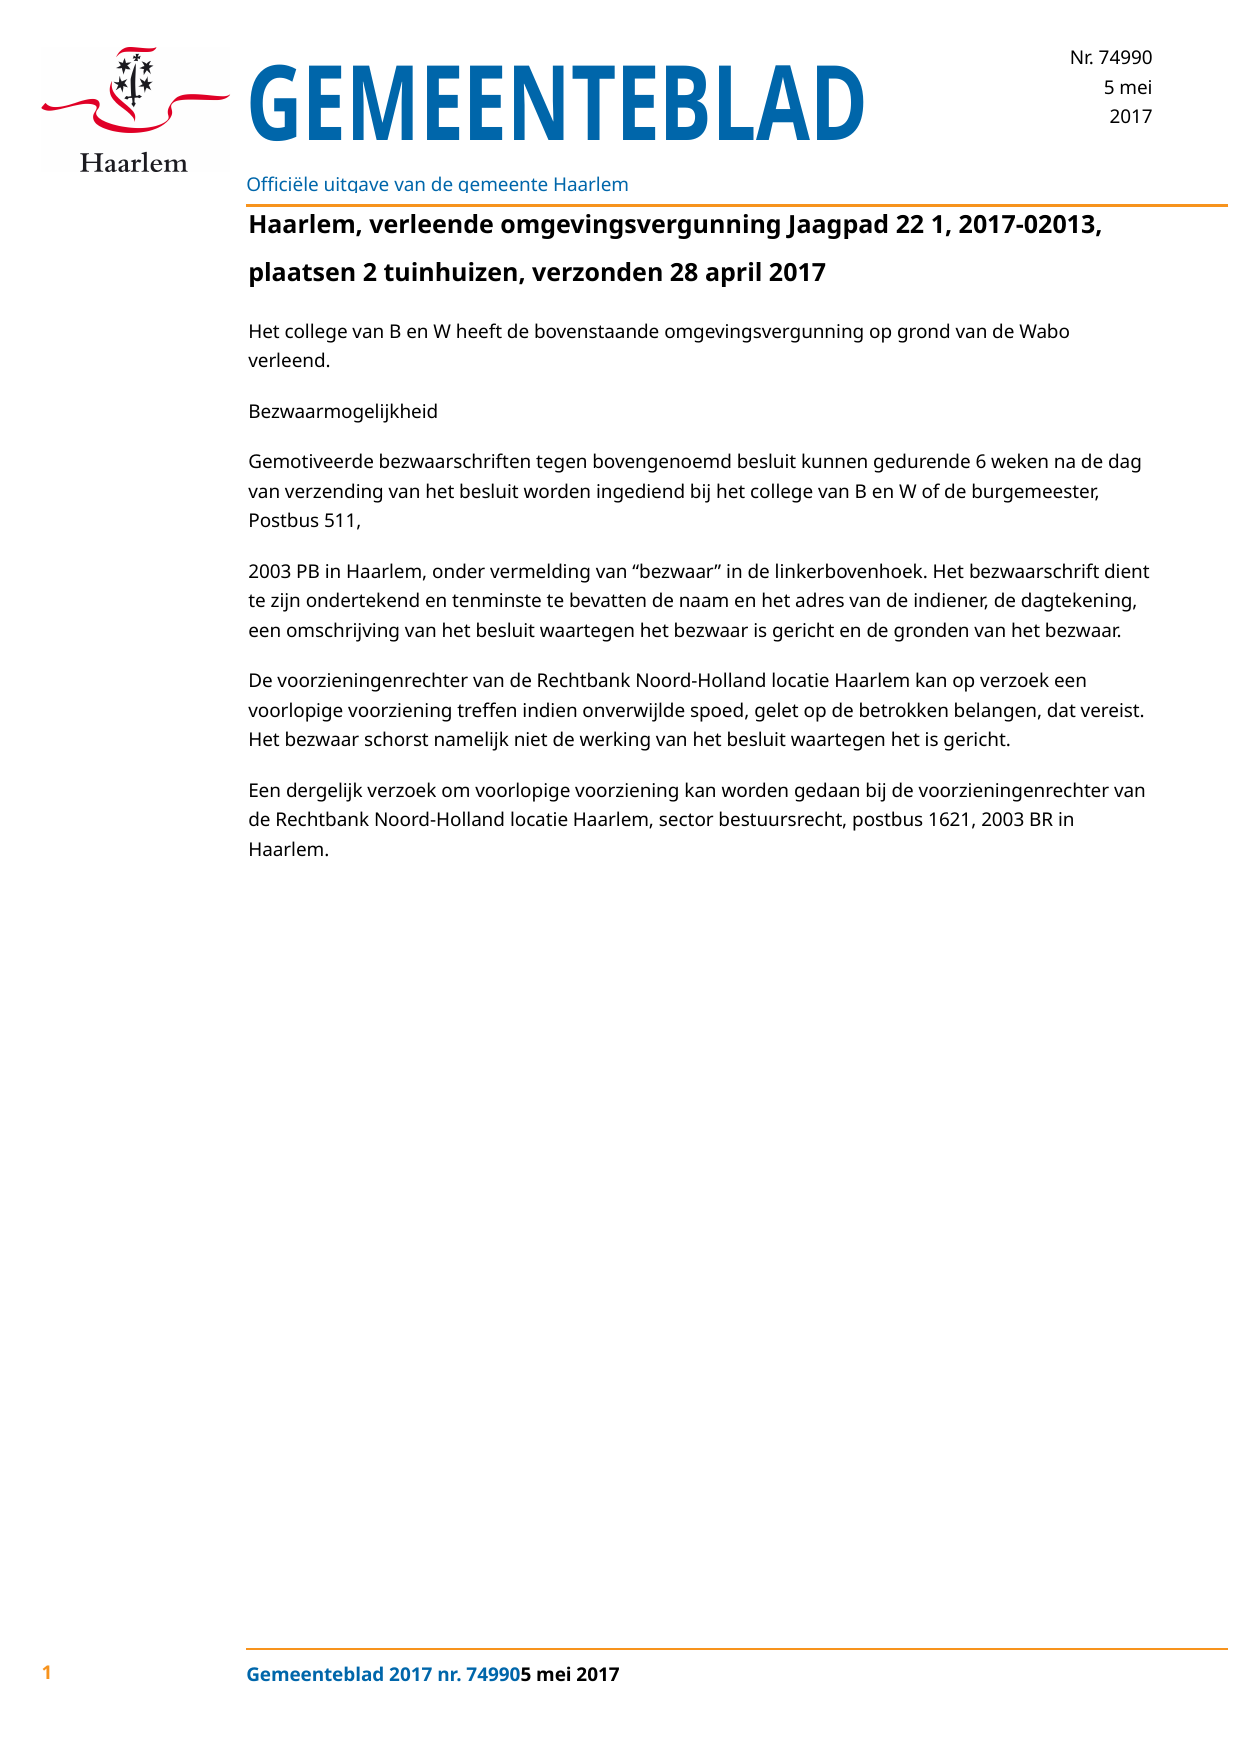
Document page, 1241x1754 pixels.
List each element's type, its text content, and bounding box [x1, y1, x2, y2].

picture [41, 47, 231, 172]
text 2003 PB in Haarlem, onder vermelding van “bezwaar” in de linkerbovenhoek. Het bezwaarschrift dient te zijn ondertekend en tenminste te bevatten de naam en het adres van de indiener, de dagtekening, een omschrijving van het besluit waartegen het bezwaar is gericht en de gronden van het bezwaar. [248, 558, 1152, 643]
text De voorzieningenrechter van de Rechtbank Noord-Holland locatie Haarlem kan op verzoek een voorlopige voorziening treffen indien onverwijlde spoed, gelet op de betrokken belangen, dat vereist. Het bezwaar schorst namelijk niet de werking van het besluit waartegen het is gericht. [248, 667, 1152, 752]
text Gemotiveerde bezwaarschriften tegen bovengenoemd besluit kunnen gedurende 6 weken na de dag van verzending van het besluit worden ingediend bij het college van B en W of de burgemeester, Postbus 511, [248, 448, 1152, 533]
text Een dergelijk verzoek om voorlopige voorziening kan worden gedaan bij de voorzieningenrechter van de Rechtbank Noord-Holland locatie Haarlem, sector bestuursrecht, postbus 1621, 2003 BR in Haarlem. [248, 777, 1152, 862]
text Bezwaarmogelijkheid [248, 398, 1152, 424]
text Het college van B en W heeft de bovenstaande omgevingsvergunning op grond van de Wabo verleend. [248, 318, 1152, 373]
text Haarlem, verleende omgevingsvergunning Jaagpad 22 1, 2017-02013, plaatsen 2 tuinhuizen, verzonden 28 april 2017 [248, 207, 1152, 288]
